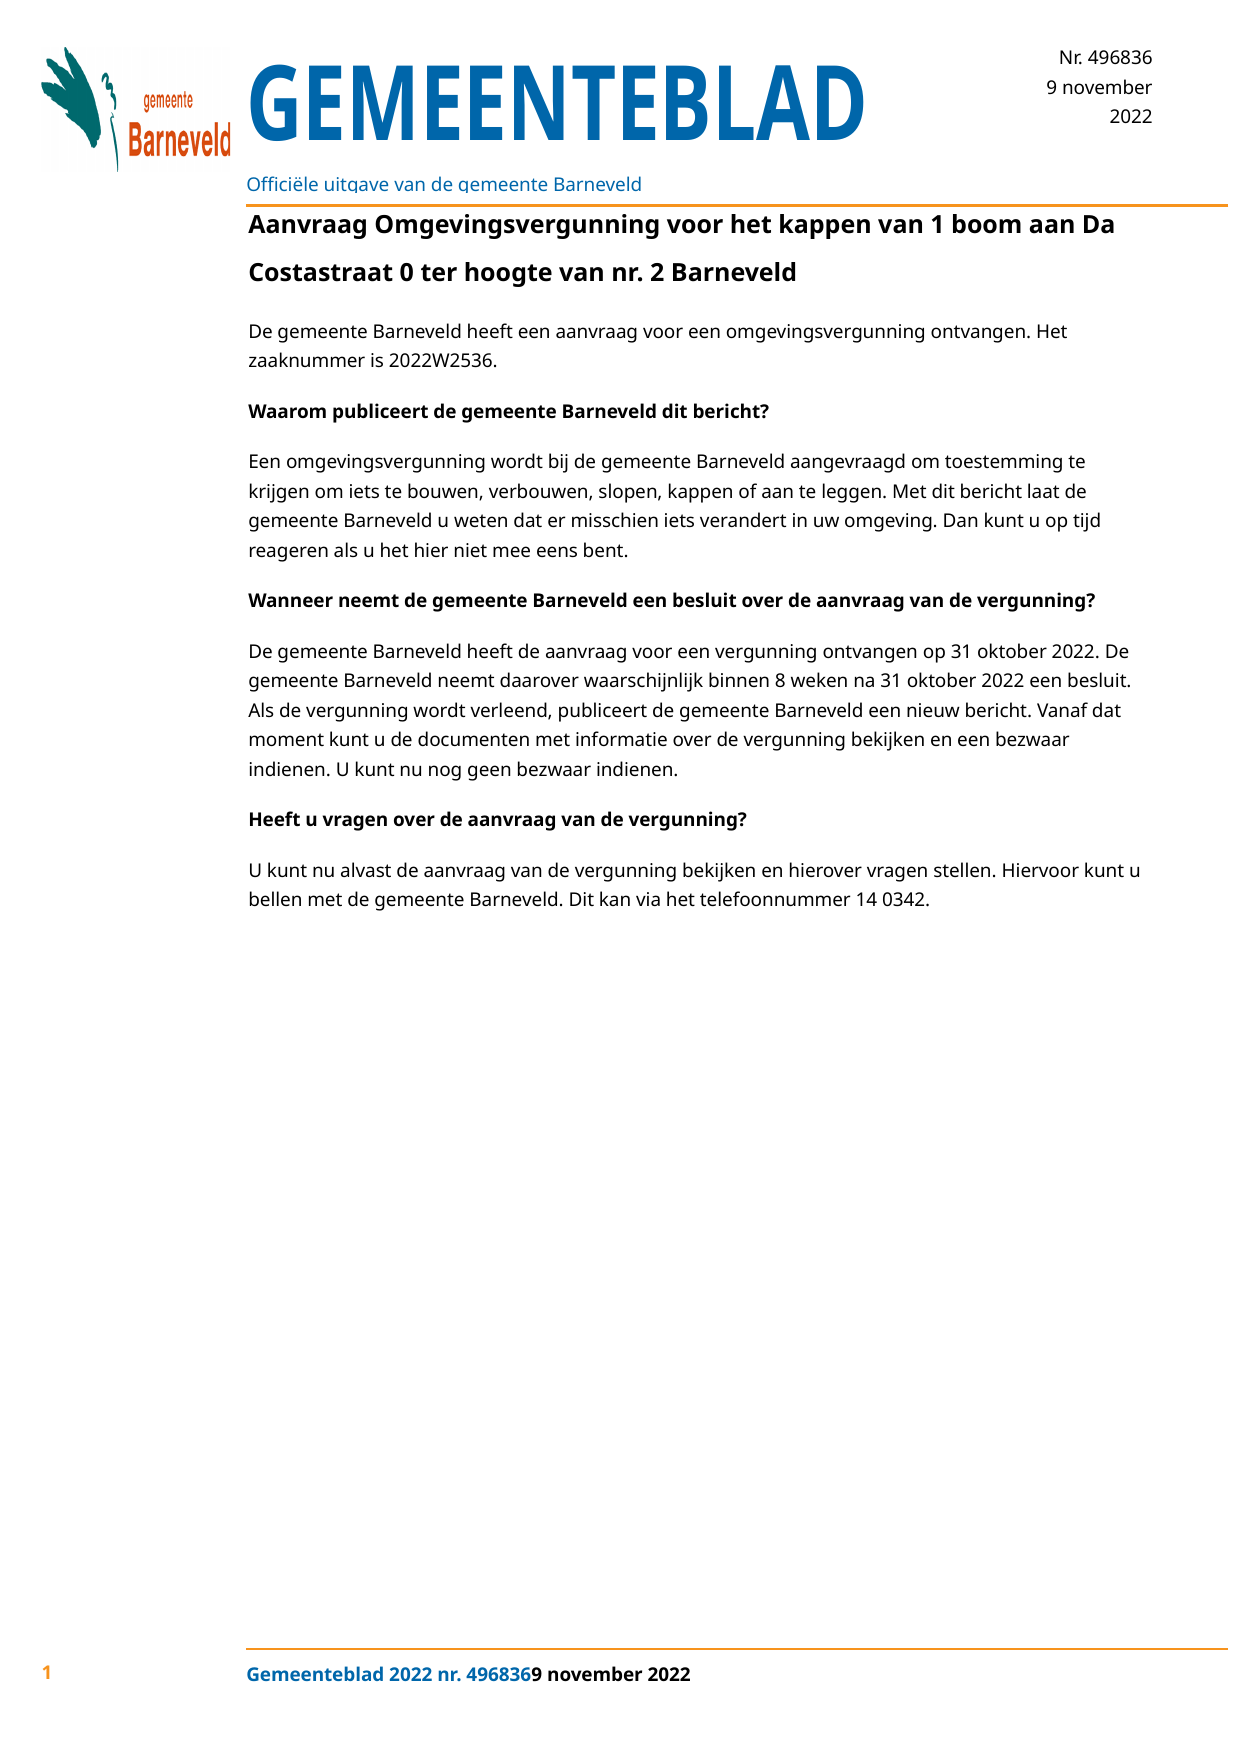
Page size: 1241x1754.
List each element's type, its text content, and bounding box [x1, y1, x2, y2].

text Aanvraag Omgevingsvergunning voor het kappen van 1 boom aan Da Costastraat 0 ter hoogte van nr. 2 Barneveld [248, 207, 1152, 288]
text De gemeente Barneveld heeft een aanvraag voor een omgevingsvergunning ontvangen. Het zaaknummer is 2022W2536. [248, 318, 1152, 373]
text De gemeente Barneveld heeft de aanvraag voor een vergunning ontvangen op 31 oktober 2022. De gemeente Barneveld neemt daarover waarschijnlijk binnen 8 weken na 31 oktober 2022 een besluit. Als de vergunning wordt verleend, publiceert de gemeente Barneveld een nieuw bericht. Vanaf dat moment kunt u de documenten met informatie over de vergunning bekijken en een bezwaar indienen. U kunt nu nog geen bezwaar indienen. [248, 638, 1152, 782]
text Heeft u vragen over de aanvraag van de vergunning? [248, 807, 1152, 832]
text Waarom publiceert de gemeente Barneveld dit bericht? [248, 398, 1152, 424]
picture [41, 47, 231, 172]
text U kunt nu alvast de aanvraag van de vergunning bekijken en hierover vragen stellen. Hiervoor kunt u bellen met de gemeente Barneveld. Dit kan via het telefoonnummer 14 0342. [248, 857, 1152, 912]
text Een omgevingsvergunning wordt bij de gemeente Barneveld aangevraagd om toestemming te krijgen om iets te bouwen, verbouwen, slopen, kappen of aan te leggen. Met dit bericht laat de gemeente Barneveld u weten dat er misschien iets verandert in uw omgeving. Dan kunt u op tijd reageren als u het hier niet mee eens bent. [248, 448, 1152, 563]
text Wanneer neemt de gemeente Barneveld een besluit over de aanvraag van de vergunning? [248, 587, 1152, 613]
